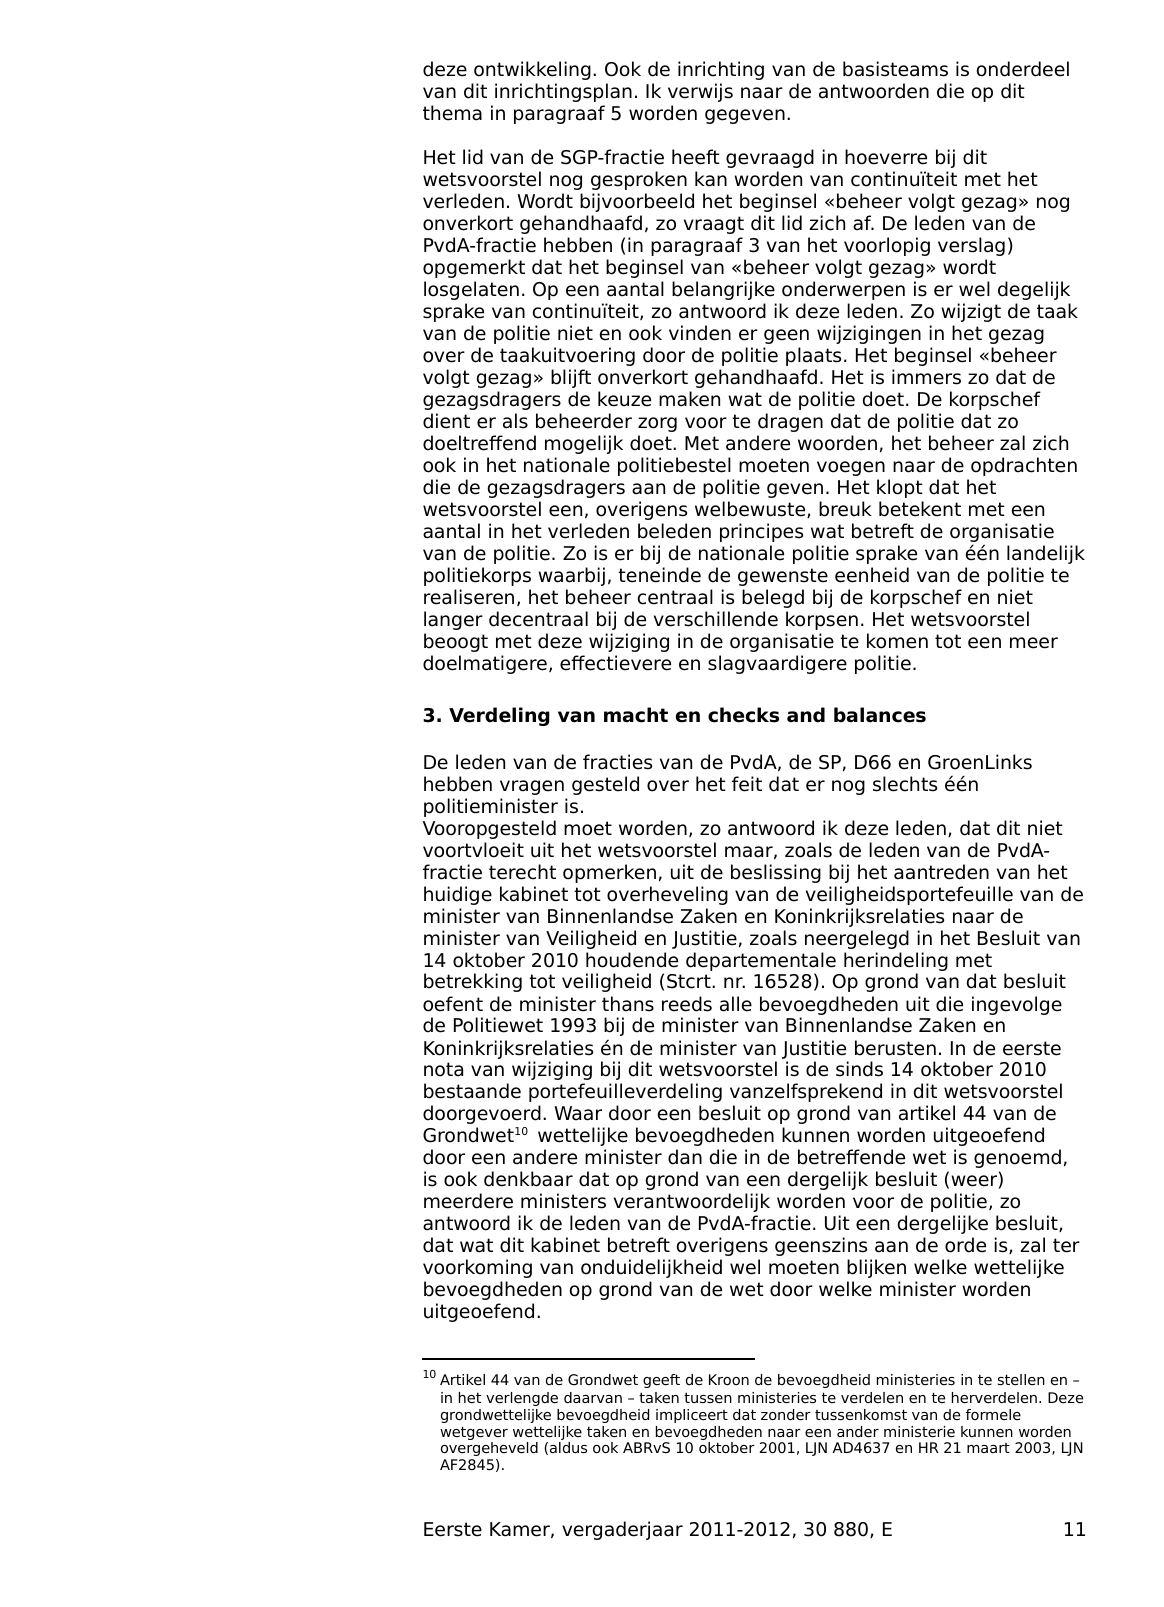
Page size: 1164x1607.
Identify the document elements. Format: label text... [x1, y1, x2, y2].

text Artikel 44 van de Grondwet geeft de Kroon de bevoegdheid ministeries in te stellen en – in het verlengde daarvan – taken tussen ministeries te verdelen en te herverdelen. Deze grondwettelijke bevoegdheid impliceert dat zonder tussenkomst van de formele wetgever wettelijke taken en bevoegdheden naar een ander ministerie kunnen worden overgeheveld (aldus ook ABRvS 10 oktober 2001, LJN AD4637 en HR 21 maart 2003, LJN AF2845). [422, 1368, 1087, 1474]
text Vooropgesteld moet worden, zo antwoord ik deze leden, dat dit niet voortvloeit uit het wetsvoorstel maar, zoals de leden van de PvdA-fractie terecht opmerken, uit de beslissing bij het aantreden van het huidige kabinet tot overheveling van de veiligheidsportefeuille van de minister van Binnenlandse Zaken en Koninkrijksrelaties naar de minister van Veiligheid en Justitie, zoals neergelegd in het Besluit van 14 oktober 2010 houdende departementale herindeling met betrekking tot veiligheid (Stcrt. nr. 16528). Op grond van dat besluit oefent de minister thans reeds alle bevoegdheden uit die ingevolge de Politiewet 1993 bij de minister van Binnenlandse Zaken en Koninkrijksrelaties én de minister van Justitie berusten. In de eerste nota van wijziging bij dit wetsvoorstel is de sinds 14 oktober 2010 bestaande portefeuilleverdeling vanzelfsprekend in dit wetsvoorstel doorgevoerd. Waar door een besluit op grond van artikel 44 van de Grondwet wettelijke bevoegdheden kunnen worden uitgeoefend door een andere minister dan die in de betreffende wet is genoemd, is ook denkbaar dat op grond van een dergelijk besluit (weer) meerdere ministers verantwoordelijk worden voor de politie, zo antwoord ik de leden van de PvdA-fractie. Uit een dergelijke besluit, dat wat dit kabinet betreft overigens geenszins aan de orde is, zal ter voorkoming van onduidelijkheid wel moeten blijken welke wettelijke bevoegdheden op grond van de wet door welke minister worden uitgeoefend. [422, 818, 1087, 1323]
text deze ontwikkeling. Ook de inrichting van de basisteams is onderdeel van dit inrichtingsplan. Ik verwijs naar de antwoorden die op dit thema in paragraaf 5 worden gegeven. [422, 59, 1087, 125]
subtitle 3. Verdeling van macht en checks and balances [422, 705, 1087, 727]
text De leden van de fracties van de PvdA, de SP, D66 en GroenLinks hebben vragen gesteld over het feit dat er nog slechts één politieminister is. [422, 752, 1087, 818]
text Het lid van de SGP-fractie heeft gevraagd in hoeverre bij dit wetsvoorstel nog gesproken kan worden van continuïteit met het verleden. Wordt bijvoorbeeld het beginsel «beheer volgt gezag» nog onverkort gehandhaafd, zo vraagt dit lid zich af. De leden van de PvdA-fractie hebben (in paragraaf 3 van het voorlopig verslag) opgemerkt dat het beginsel van «beheer volgt gezag» wordt losgelaten. Op een aantal belangrijke onderwerpen is er wel degelijk sprake van continuïteit, zo antwoord ik deze leden. Zo wijzigt de taak van de politie niet en ook vinden er geen wijzigingen in het gezag over de taakuitvoering door de politie plaats. Het beginsel «beheer volgt gezag» blijft onverkort gehandhaafd. Het is immers zo dat de gezagsdragers de keuze maken wat de politie doet. De korpschef dient er als beheerder zorg voor te dragen dat de politie dat zo doeltreffend mogelijk doet. Met andere woorden, het beheer zal zich ook in het nationale politiebestel moeten voegen naar de opdrachten die de gezagsdragers aan de politie geven. Het klopt dat het wetsvoorstel een, overigens welbewuste, breuk betekent met een aantal in het verleden beleden principes wat betreft de organisatie van de politie. Zo is er bij de nationale politie sprake van één landelijk politiekorps waarbij, teneinde de gewenste eenheid van de politie te realiseren, het beheer centraal is belegd bij de korpschef en niet langer decentraal bij de verschillende korpsen. Het wetsvoorstel beoogt met deze wijziging in de organisatie te komen tot een meer doelmatigere, effectievere en slagvaardigere politie. [422, 147, 1087, 675]
